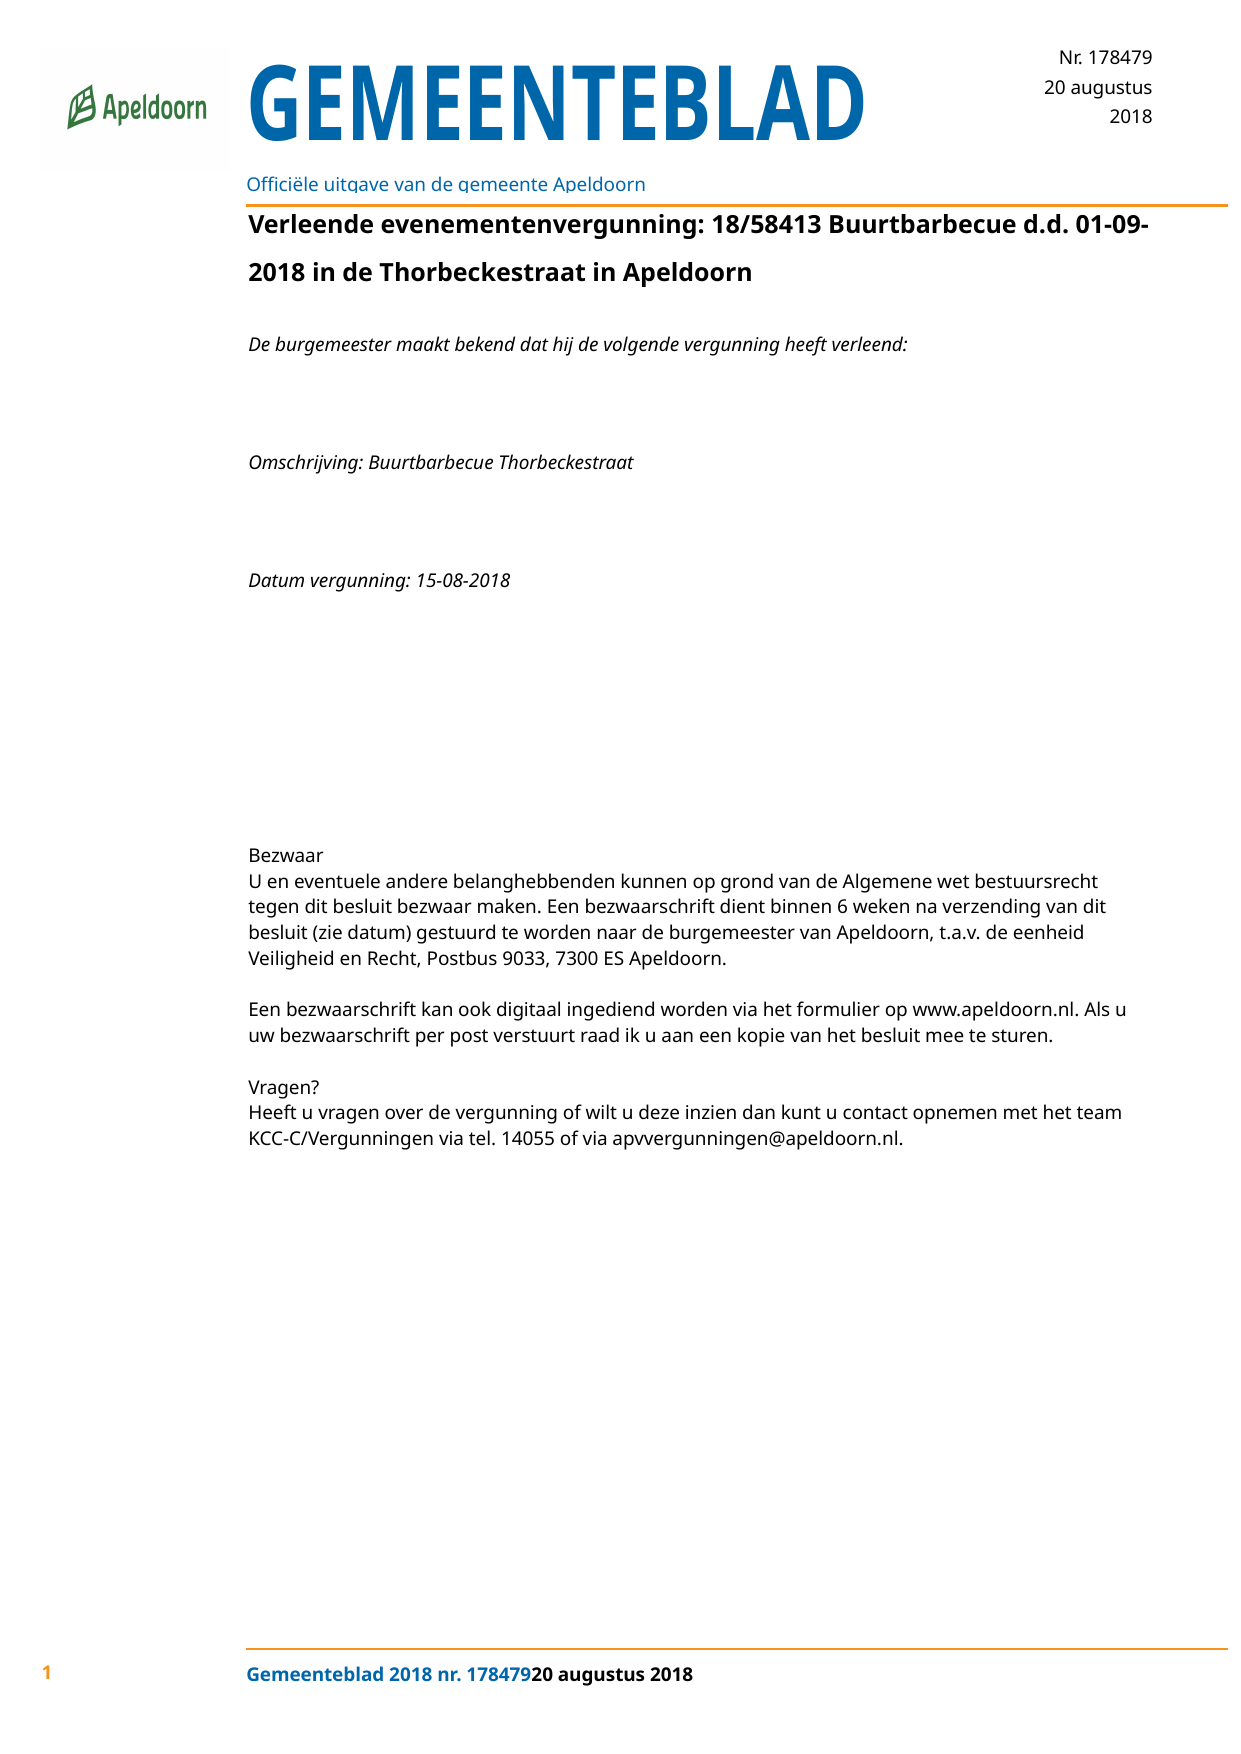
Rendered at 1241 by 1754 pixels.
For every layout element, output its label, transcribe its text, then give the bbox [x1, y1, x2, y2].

text Een bezwaarschrift kan ook digitaal ingediend worden via het formulier op www.apeldoorn.nl. Als u uw bezwaarschrift per post verstuurt raad ik u aan een kopie van het besluit mee te sturen. [248, 997, 1152, 1048]
text Datum vergunning: 15-08-2018 [248, 567, 1152, 593]
picture [41, 47, 231, 172]
text Bezwaar [248, 842, 1152, 868]
text Verleende evenementenvergunning: 18/58413 Buurtbarbecue d.d. 01-09-2018 in de Thorbeckestraat in Apeldoorn [248, 207, 1152, 288]
text U en eventuele andere belanghebbenden kunnen op grond van de Algemene wet bestuursrecht tegen dit besluit bezwaar maken. Een bezwaarschrift dient binnen 6 weken na verzending van dit besluit (zie datum) gestuurd te worden naar de burgemeester van Apeldoorn, t.a.v. de eenheid Veiligheid en Recht, Postbus 9033, 7300 ES Apeldoorn. [248, 868, 1152, 971]
text Heeft u vragen over de vergunning of wilt u deze inzien dan kunt u contact opnemen met het team KCC-C/Vergunningen via tel. 14055 of via apvvergunningen@apeldoorn.nl. [248, 1099, 1152, 1151]
text Vragen? [248, 1074, 1152, 1099]
text De burgemeester maakt bekend dat hij de volgende vergunning heeft verleend: [248, 331, 1152, 357]
text Omschrijving: Buurtbarbecue Thorbeckestraat [248, 449, 1152, 475]
